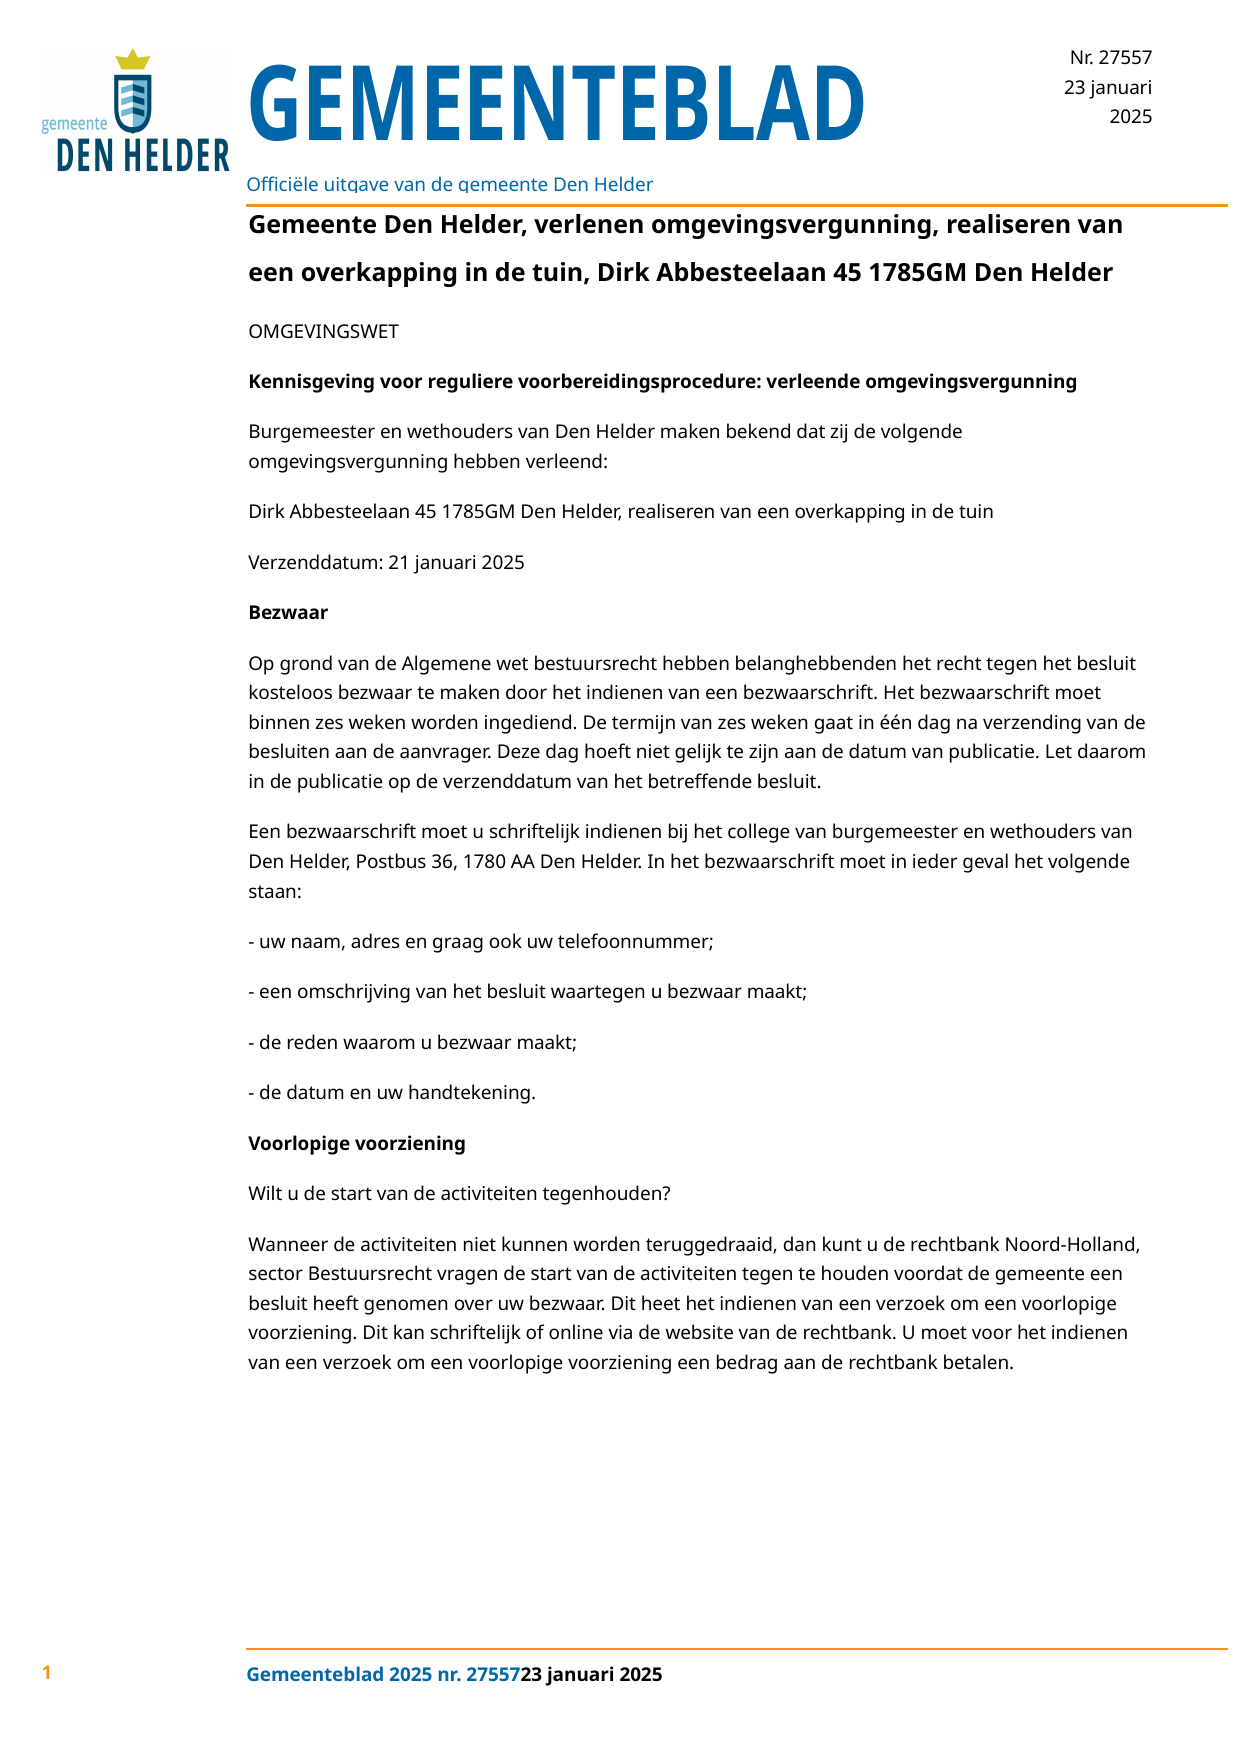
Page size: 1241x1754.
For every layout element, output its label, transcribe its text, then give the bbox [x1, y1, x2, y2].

text Verzenddatum: 21 januari 2025 [248, 549, 1152, 575]
text - de datum en uw handtekening. [248, 1079, 1152, 1105]
text Bezwaar [248, 599, 1152, 625]
picture [220, 160, 224, 172]
picture [63, 144, 68, 165]
text - de reden waarom u bezwaar maakt; [248, 1029, 1152, 1055]
text - een omschrijving van het besluit waartegen u bezwaar maakt; [248, 979, 1152, 1004]
text Kennisgeving voor reguliere voorbereidingsprocedure: verleende omgevingsvergunning [248, 368, 1152, 394]
text Burgemeester en wethouders van Den Helder maken bekend dat zij de volgende omgevingsvergunning hebben verleend: [248, 419, 1152, 474]
picture [130, 157, 135, 172]
text - uw naam, adres en graag ook uw telefoonnummer; [248, 928, 1152, 954]
text Voorlopige voorziening [248, 1130, 1152, 1156]
picture [182, 144, 187, 165]
text Gemeente Den Helder, verlenen omgevingsvergunning, realiseren van een overkapping in de tuin, Dirk Abbesteelaan 45 1785GM Den Helder [248, 207, 1152, 288]
text OMGEVINGSWET [248, 318, 1152, 344]
picture [41, 47, 231, 172]
text Op grond van de Algemene wet bestuursrecht hebben belanghebbenden het recht tegen het besluit kosteloos bezwaar te maken door het indienen van een bezwaarschrift. Het bezwaarschrift moet binnen zes weken worden ingediend. De termijn van zes weken gaat in één dag na verzending van de besluiten aan de aanvrager. Deze dag hoeft niet gelijk te zijn aan de datum van publicatie. Let daarom in de publicatie op de verzenddatum van het betreffende besluit. [248, 650, 1152, 794]
picture [100, 154, 106, 172]
text Wanneer de activiteiten niet kunnen worden teruggedraaid, dan kunt u de rechtbank Noord-Holland, sector Bestuursrecht vragen de start van de activiteiten tegen te houden voordat de gemeente een besluit heeft genomen over uw bezwaar. Dit heet het indienen van een verzoek om een voorlopige voorziening. Dit kan schriftelijk of online via de website van de rechtbank. U moet voor het indienen van een verzoek om een voorlopige voorziening een bedrag aan de rechtbank betalen. [248, 1231, 1152, 1375]
text Wilt u de start van de activiteiten tegenhouden? [248, 1180, 1152, 1206]
text Een bezwaarschrift moet u schriftelijk indienen bij het college van burgemeester en wethouders van Den Helder, Postbus 36, 1780 AA Den Helder. In het bezwaarschrift moet in ieder geval het volgende staan: [248, 819, 1152, 904]
text Dirk Abbesteelaan 45 1785GM Den Helder, realiseren van een overkapping in de tuin [248, 499, 1152, 524]
